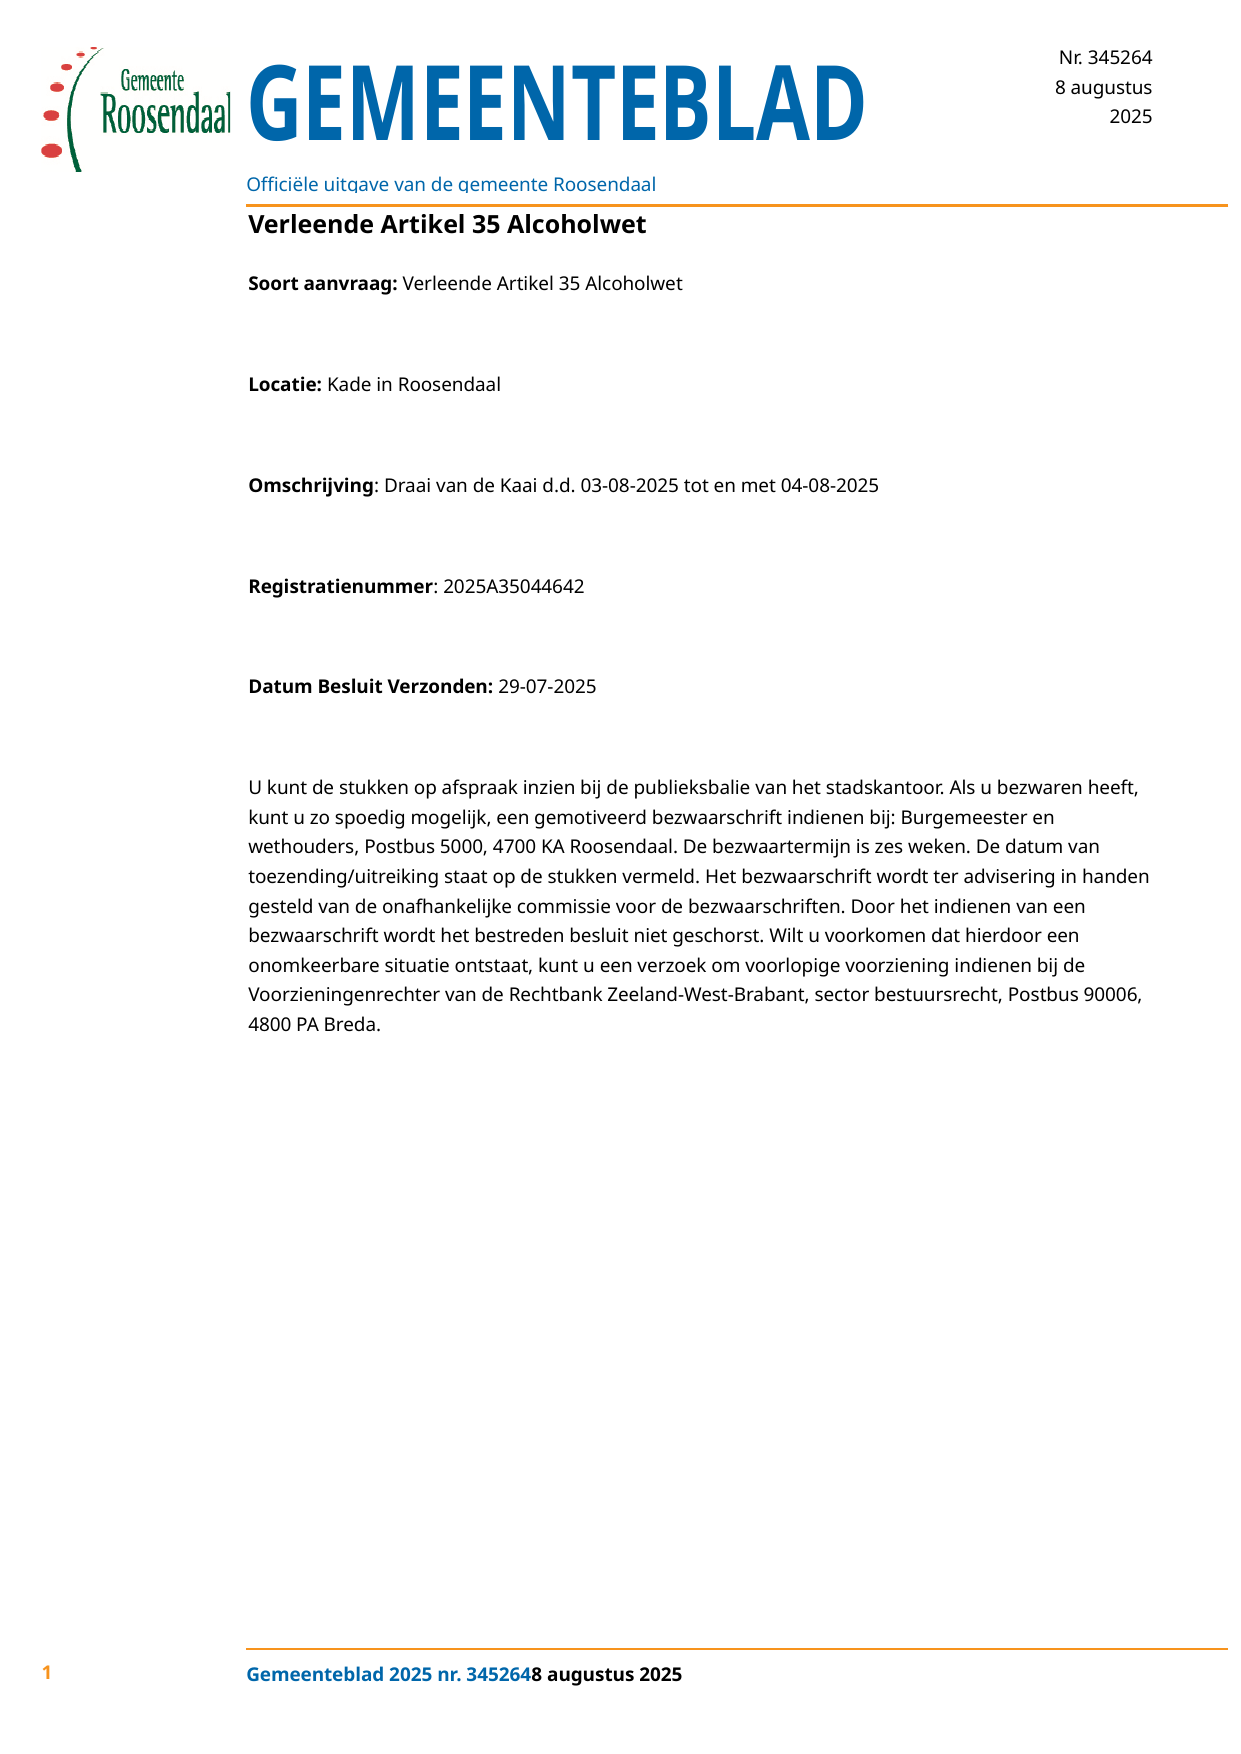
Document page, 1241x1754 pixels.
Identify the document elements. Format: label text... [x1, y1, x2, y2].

text Omschrijving: Draai van de Kaai d.d. 03-08-2025 tot en met 04-08-2025 [248, 472, 1152, 498]
text Registratienummer: 2025A35044642 [248, 573, 1152, 598]
text Soort aanvraag: Verleende Artikel 35 Alcoholwet [248, 270, 1152, 296]
picture [41, 47, 231, 172]
text Verleende Artikel 35 Alcoholwet [248, 207, 1152, 241]
text Locatie: Kade in Roosendaal [248, 371, 1152, 397]
text U kunt de stukken op afspraak inzien bij de publieksbalie van het stadskantoor. Als u bezwaren heeft, kunt u zo spoedig mogelijk, een gemotiveerd bezwaarschrift indienen bij: Burgemeester en wethouders, Postbus 5000, 4700 KA Roosendaal. De bezwaartermijn is zes weken. De datum van toezending/uitreiking staat op de stukken vermeld. Het bezwaarschrift wordt ter advisering in handen gesteld van de onafhankelijke commissie voor de bezwaarschriften. Door het indienen van een bezwaarschrift wordt het bestreden besluit niet geschorst. Wilt u voorkomen dat hierdoor een onomkeerbare situatie ontstaat, kunt u een verzoek om voorlopige voorziening indienen bij de Voorzieningenrechter van de Rechtbank Zeeland-West-Brabant, sector bestuursrecht, Postbus 90006, 4800 PA Breda. [248, 774, 1152, 1037]
text Datum Besluit Verzonden: 29-07-2025 [248, 674, 1152, 699]
